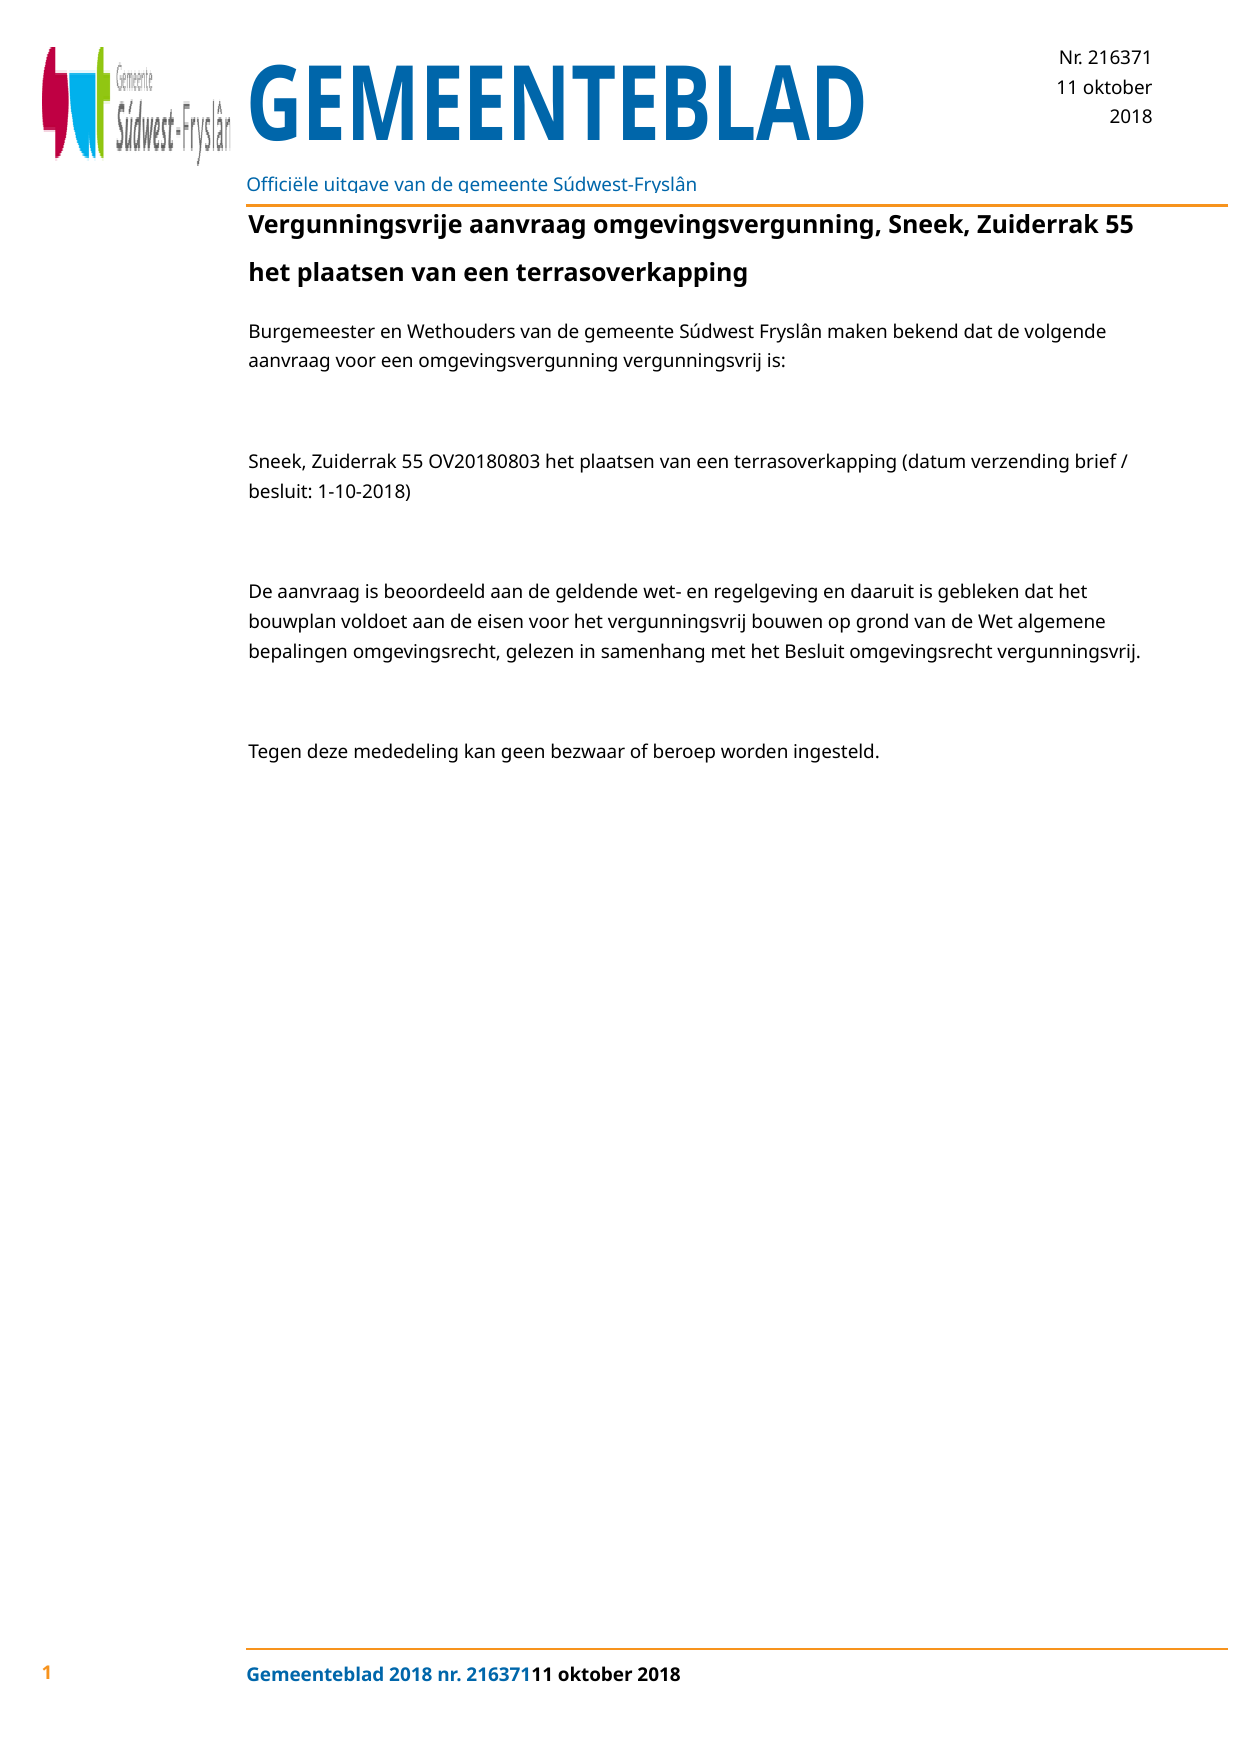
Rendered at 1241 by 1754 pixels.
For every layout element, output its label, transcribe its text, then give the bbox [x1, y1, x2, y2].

text Vergunningsvrije aanvraag omgevingsvergunning, Sneek, Zuiderrak 55 het plaatsen van een terrasoverkapping [248, 207, 1152, 288]
text Sneek, Zuiderrak 55 OV20180803 het plaatsen van een terrasoverkapping (datum verzending brief / besluit: 1-10-2018) [248, 448, 1152, 504]
picture [41, 47, 231, 172]
text De aanvraag is beoordeeld aan de geldende wet- en regelgeving en daaruit is gebleken dat het bouwplan voldoet aan de eisen voor het vergunningsvrij bouwen op grond van de Wet algemene bepalingen omgevingsrecht, gelezen in samenhang met het Besluit omgevingsrecht vergunningsvrij. [248, 579, 1152, 664]
text Burgemeester en Wethouders van de gemeente Súdwest Fryslân maken bekend dat de volgende aanvraag voor een omgevingsvergunning vergunningsvrij is: [248, 318, 1152, 373]
text Tegen deze mededeling kan geen bezwaar of beroep worden ingesteld. [248, 739, 1152, 764]
